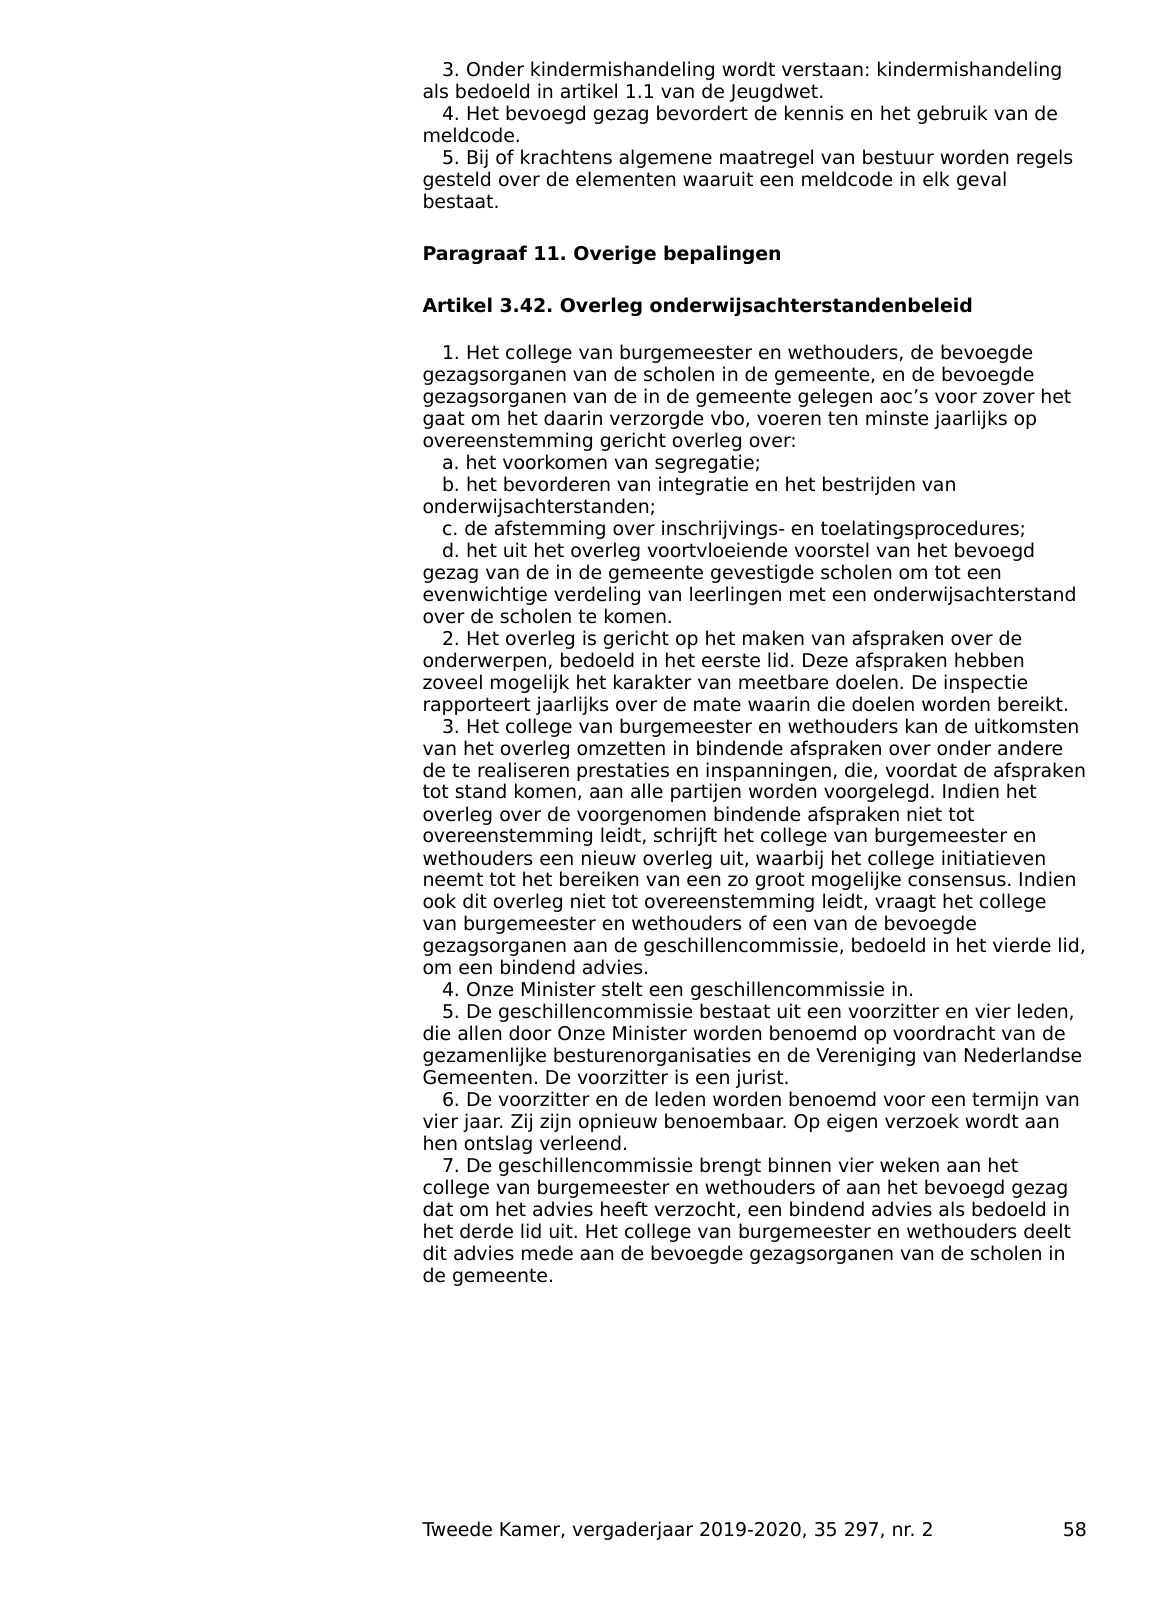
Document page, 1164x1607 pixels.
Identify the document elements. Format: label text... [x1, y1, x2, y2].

text 2. Het overleg is gericht op het maken van afspraken over de onderwerpen, bedoeld in het eerste lid. Deze afspraken hebben zoveel mogelijk het karakter van meetbare doelen. De inspectie rapporteert jaarlijks over de mate waarin die doelen worden bereikt. [422, 628, 1087, 716]
text 3. Het college van burgemeester en wethouders kan de uitkomsten van het overleg omzetten in bindende afspraken over onder andere de te realiseren prestaties en inspanningen, die, voordat de afspraken tot stand komen, aan alle partijen worden voorgelegd. Indien het overleg over de voorgenomen bindende afspraken niet tot overeenstemming leidt, schrijft het college van burgemeester en wethouders een nieuw overleg uit, waarbij het college initiatieven neemt tot het bereiken van een zo groot mogelijke consensus. Indien ook dit overleg niet tot overeenstemming leidt, vraagt het college van burgemeester en wethouders of een van de bevoegde gezagsorganen aan de geschillencommissie, bedoeld in het vierde lid, om een bindend advies. [422, 716, 1087, 979]
text 6. De voorzitter en de leden worden benoemd voor een termijn van vier jaar. Zij zijn opnieuw benoembaar. Op eigen verzoek wordt aan hen ontslag verleend. [422, 1089, 1087, 1155]
text a. het voorkomen van segregatie; [422, 452, 1087, 474]
subtitle Paragraaf 11. Overige bepalingen [422, 243, 1087, 265]
text 1. Het college van burgemeester en wethouders, de bevoegde gezagsorganen van de scholen in de gemeente, en de bevoegde gezagsorganen van de in de gemeente gelegen aoc’s voor zover het gaat om het daarin verzorgde vbo, voeren ten minste jaarlijks op overeenstemming gericht overleg over: [422, 342, 1087, 452]
text 5. De geschillencommissie bestaat uit een voorzitter en vier leden, die allen door Onze Minister worden benoemd op voordracht van de gezamenlijke besturenorganisaties en de Vereniging van Nederlandse Gemeenten. De voorzitter is een jurist. [422, 1001, 1087, 1089]
text d. het uit het overleg voortvloeiende voorstel van het bevoegd gezag van de in de gemeente gevestigde scholen om tot een evenwichtige verdeling van leerlingen met een onderwijsachterstand over de scholen te komen. [422, 540, 1087, 628]
text b. het bevorderen van integratie en het bestrijden van onderwijsachterstanden; [422, 474, 1087, 518]
text 5. Bij of krachtens algemene maatregel van bestuur worden regels gesteld over de elementen waaruit een meldcode in elk geval bestaat. [422, 147, 1087, 213]
text 4. Onze Minister stelt een geschillencommissie in. [422, 979, 1087, 1001]
text c. de afstemming over inschrijvings- en toelatingsprocedures; [422, 518, 1087, 540]
text 7. De geschillencommissie brengt binnen vier weken aan het college van burgemeester en wethouders of aan het bevoegd gezag dat om het advies heeft verzocht, een bindend advies als bedoeld in het derde lid uit. Het college van burgemeester en wethouders deelt dit advies mede aan de bevoegde gezagsorganen van de scholen in de gemeente. [422, 1155, 1087, 1287]
text 3. Onder kindermishandeling wordt verstaan: kindermishandeling als bedoeld in artikel 1.1 van de Jeugdwet. [422, 59, 1087, 103]
subtitle Artikel 3.42. Overleg onderwijsachterstandenbeleid [422, 295, 1087, 317]
text 4. Het bevoegd gezag bevordert de kennis en het gebruik van de meldcode. [422, 103, 1087, 147]
